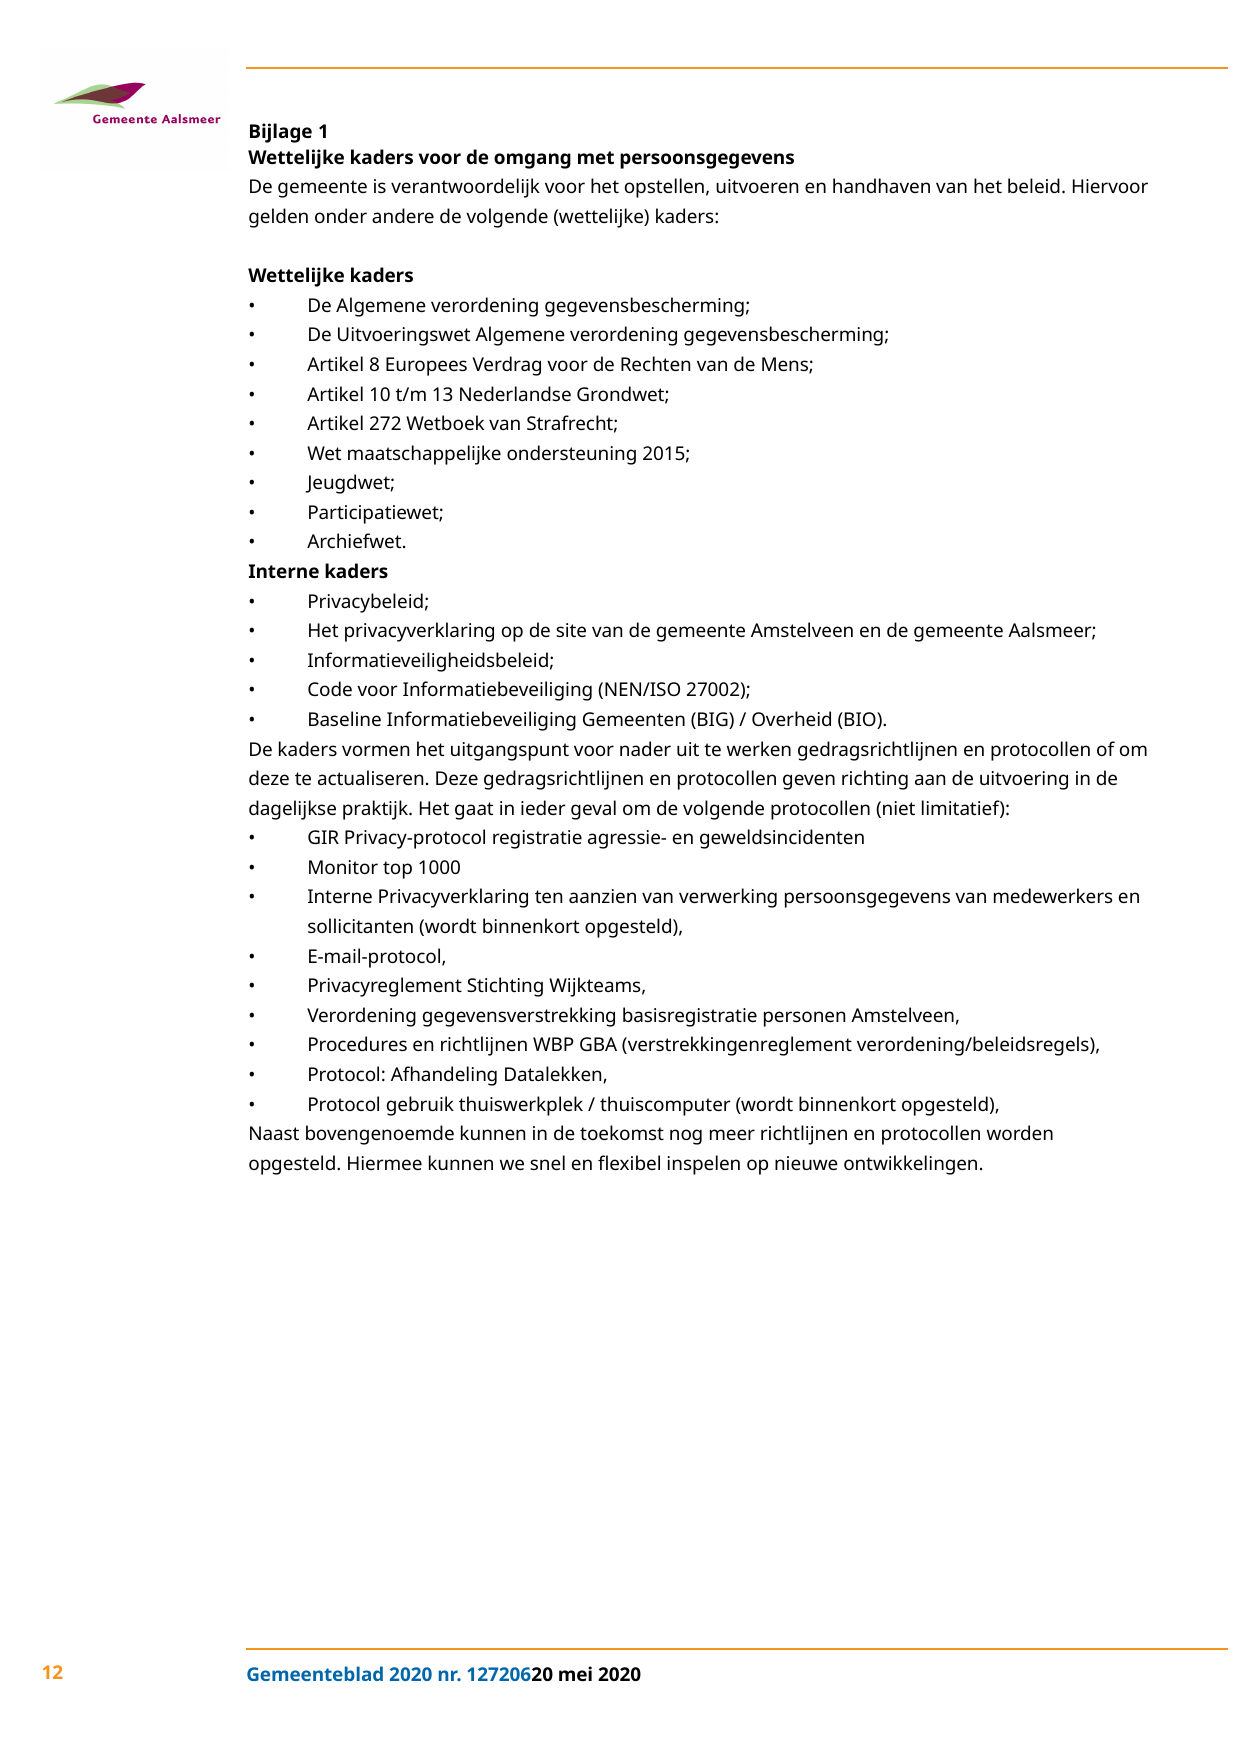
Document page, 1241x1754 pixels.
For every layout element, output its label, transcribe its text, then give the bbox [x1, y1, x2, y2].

list Participatiewet; [248, 499, 1152, 525]
list E-mail-protocol, [248, 943, 1152, 969]
list Verordening gegevensverstrekking basisregistratie personen Amstelveen, [248, 1002, 1152, 1028]
list Wet maatschappelijke ondersteuning 2015; [248, 440, 1152, 466]
list De Algemene verordening gegevensbescherming; [248, 292, 1152, 318]
text Naast bovengenoemde kunnen in de toekomst nog meer richtlijnen en protocollen worden opgesteld. Hiermee kunnen we snel en flexibel inspelen op nieuwe ontwikkelingen. [248, 1120, 1152, 1176]
list Interne Privacyverklaring ten aanzien van verwerking persoonsgegevens van medewerkers en sollicitanten (wordt binnenkort opgesteld), [248, 884, 1152, 939]
list Baseline Informatiebeveiliging Gemeenten (BIG) / Overheid (BIO). [248, 706, 1152, 732]
list Privacyreglement Stichting Wijkteams, [248, 972, 1152, 998]
text Wettelijke kaders voor de omgang met persoonsgegevens [248, 144, 1152, 170]
list Artikel 10 t/m 13 Nederlandse Grondwet; [248, 381, 1152, 407]
text De kaders vormen het uitgangspunt voor nader uit te werken gedragsrichtlijnen en protocollen of om deze te actualiseren. Deze gedragsrichtlijnen en protocollen geven richting aan de uitvoering in de dagelijkse praktijk. Het gaat in ieder geval om de volgende protocollen (niet limitatief): [248, 736, 1152, 821]
list Code voor Informatiebeveiliging (NEN/ISO 27002); [248, 677, 1152, 702]
list Artikel 8 Europees Verdrag voor de Rechten van de Mens; [248, 351, 1152, 377]
text De gemeente is verantwoordelijk voor het opstellen, uitvoeren en handhaven van het beleid. Hiervoor gelden onder andere de volgende (wettelijke) kaders: [248, 174, 1152, 229]
list Archiefwet. [248, 529, 1152, 554]
list Het privacyverklaring op de site van de gemeente Amstelveen en de gemeente Aalsmeer; [248, 617, 1152, 643]
list Procedures en richtlijnen WBP GBA (verstrekkingenreglement verordening/beleidsregels), [248, 1032, 1152, 1057]
text Bijlage 1 [248, 116, 1152, 144]
list De Uitvoeringswet Algemene verordening gegevensbescherming; [248, 322, 1152, 347]
text Wettelijke kaders [248, 262, 1152, 288]
list Protocol gebruik thuiswerkplek / thuiscomputer (wordt binnenkort opgesteld), [248, 1091, 1152, 1117]
list Artikel 272 Wetboek van Strafrecht; [248, 410, 1152, 436]
list Monitor top 1000 [248, 854, 1152, 880]
list Jeugdwet; [248, 469, 1152, 495]
picture [41, 47, 231, 172]
list Informatieveiligheidsbeleid; [248, 647, 1152, 673]
list GIR Privacy-protocol registratie agressie- en geweldsincidenten [248, 824, 1152, 850]
list Privacybeleid; [248, 588, 1152, 614]
list Protocol: Afhandeling Datalekken, [248, 1061, 1152, 1087]
text Interne kaders [248, 558, 1152, 584]
